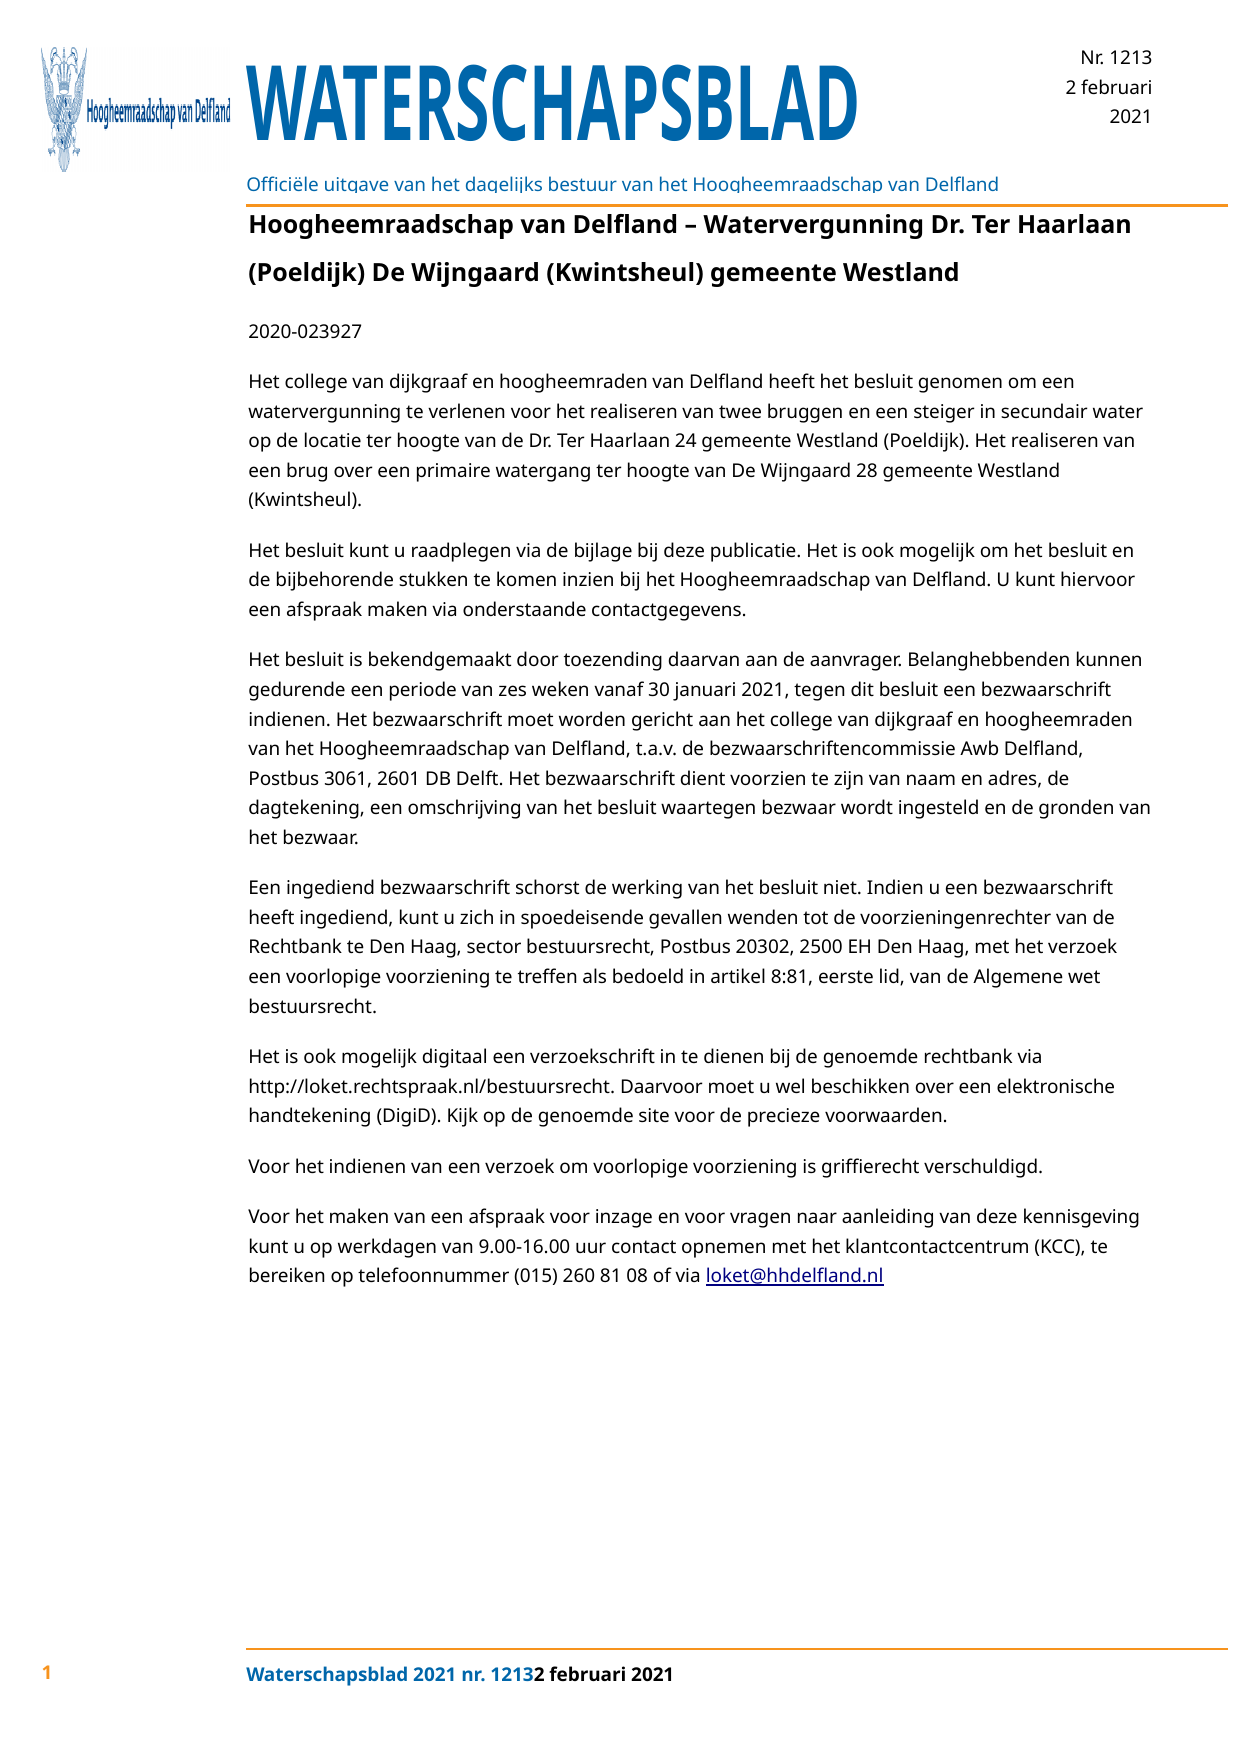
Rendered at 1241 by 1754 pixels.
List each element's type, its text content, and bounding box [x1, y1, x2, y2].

text Voor het maken van een afspraak voor inzage en voor vragen naar aanleiding van deze kennisgeving kunt u op werkdagen van 9.00-16.00 uur contact opnemen met het klantcontactcentrum (KCC), te bereiken op telefoonnummer (015) 260 81 08 of via loket@hhdelfland.nl [248, 1203, 1152, 1288]
text Het is ook mogelijk digitaal een verzoekschrift in te dienen bij de genoemde rechtbank via http://loket.rechtspraak.nl/bestuursrecht. Daarvoor moet u wel beschikken over een elektronische handtekening (DigiD). Kijk op de genoemde site voor de precieze voorwaarden. [248, 1043, 1152, 1128]
text Het college van dijkgraaf en hoogheemraden van Delfland heeft het besluit genomen om een watervergunning te verlenen voor het realiseren van twee bruggen en een steiger in secundair water op de locatie ter hoogte van de Dr. Ter Haarlaan 24 gemeente Westland (Poeldijk). Het realiseren van een brug over een primaire watergang ter hoogte van De Wijngaard 28 gemeente Westland (Kwintsheul). [248, 368, 1152, 512]
text Hoogheemraadschap van Delfland – Watervergunning Dr. Ter Haarlaan (Poeldijk) De Wijngaard (Kwintsheul) gemeente Westland [248, 207, 1152, 288]
text Voor het indienen van een verzoek om voorlopige voorziening is griffierecht verschuldigd. [248, 1153, 1152, 1179]
text 2020-023927 [248, 318, 1152, 344]
picture [41, 47, 231, 172]
text Het besluit kunt u raadplegen via de bijlage bij deze publicatie. Het is ook mogelijk om het besluit en de bijbehorende stukken te komen inzien bij het Hoogheemraadschap van Delfland. U kunt hiervoor een afspraak maken via onderstaande contactgegevens. [248, 537, 1152, 622]
text Een ingediend bezwaarschrift schorst de werking van het besluit niet. Indien u een bezwaarschrift heeft ingediend, kunt u zich in spoedeisende gevallen wenden tot de voorzieningenrechter van de Rechtbank te Den Haag, sector bestuursrecht, Postbus 20302, 2500 EH Den Haag, met het verzoek een voorlopige voorziening te treffen als bedoeld in artikel 8:81, eerste lid, van de Algemene wet bestuursrecht. [248, 874, 1152, 1019]
text Het besluit is bekendgemaakt door toezending daarvan aan de aanvrager. Belanghebbenden kunnen gedurende een periode van zes weken vanaf 30 januari 2021, tegen dit besluit een bezwaarschrift indienen. Het bezwaarschrift moet worden gericht aan het college van dijkgraaf en hoogheemraden van het Hoogheemraadschap van Delfland, t.a.v. de bezwaarschriftencommissie Awb Delfland, Postbus 3061, 2601 DB Delft. Het bezwaarschrift dient voorzien te zijn van naam en adres, de dagtekening, een omschrijving van het besluit waartegen bezwaar wordt ingesteld en de gronden van het bezwaar. [248, 647, 1152, 850]
